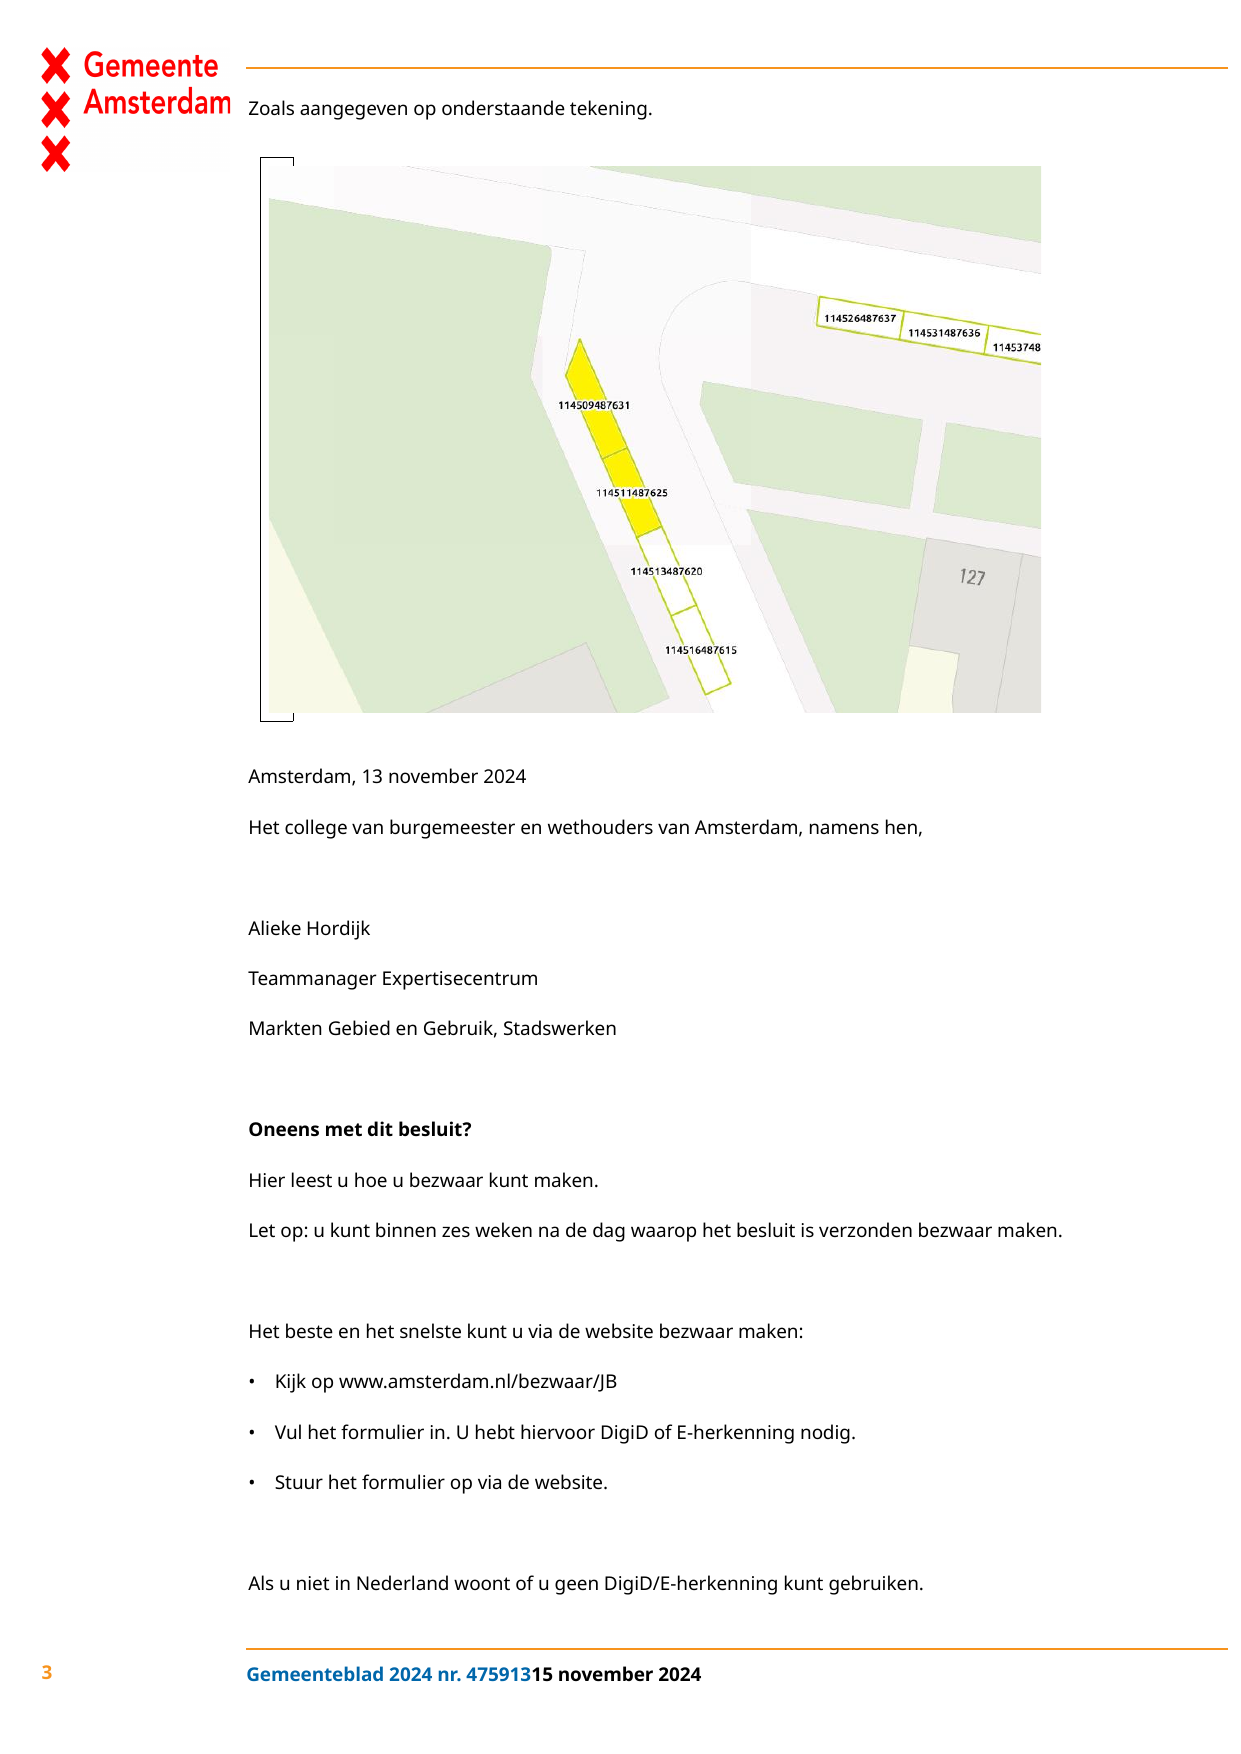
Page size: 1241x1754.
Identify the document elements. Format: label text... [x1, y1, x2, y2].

text Hier leest u hoe u bezwaar kunt maken. [248, 1167, 1152, 1192]
text Alieke Hordijk [248, 915, 1152, 940]
text • Stuur het formulier op via de website. [248, 1469, 1152, 1495]
picture [268, 166, 1042, 713]
text Het beste en het snelste kunt u via de website bezwaar maken: [248, 1318, 1152, 1344]
text Oneens met dit besluit? [248, 1116, 1152, 1142]
text Markten Gebied en Gebruik, Stadswerken [248, 1016, 1152, 1041]
text • Kijk op www.amsterdam.nl/bezwaar/JB [248, 1368, 1152, 1394]
text Het college van burgemeester en wethouders van Amsterdam, namens hen, [248, 814, 1152, 839]
text Als u niet in Nederland woont of u geen DigiD/E-herkenning kunt gebruiken. [248, 1570, 1152, 1596]
picture [41, 47, 231, 172]
text Zoals aangegeven op onderstaande tekening. [248, 95, 1152, 121]
text Teammanager Expertisecentrum [248, 965, 1152, 991]
text Amsterdam, 13 november 2024 [248, 763, 1152, 789]
text Let op: u kunt binnen zes weken na de dag waarop het besluit is verzonden bezwaar maken. [248, 1217, 1152, 1243]
text • Vul het formulier in. U hebt hiervoor DigiD of E-herkenning nodig. [248, 1419, 1152, 1444]
